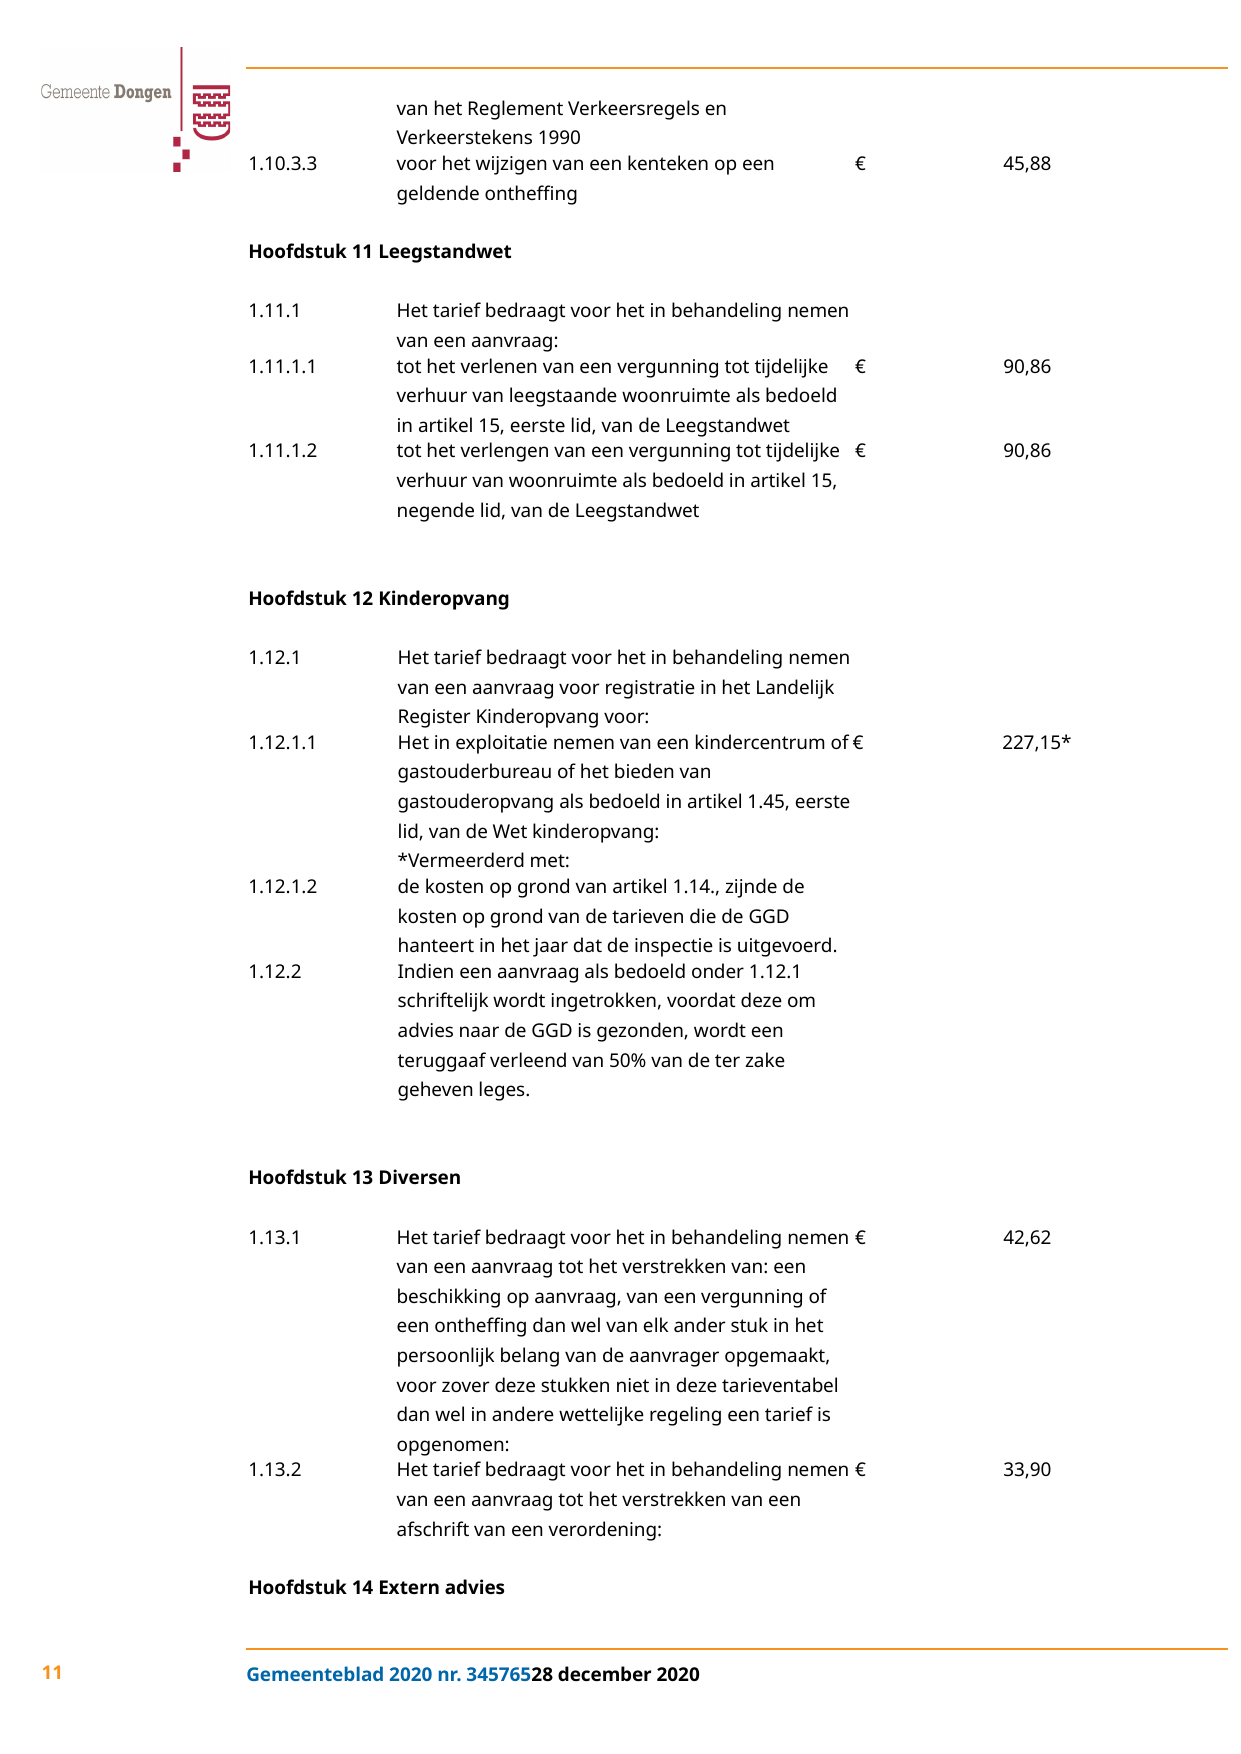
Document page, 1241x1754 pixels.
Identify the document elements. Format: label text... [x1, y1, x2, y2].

text Hoofdstuk 13 Diversen [248, 1164, 1152, 1190]
table_header [853, 644, 1002, 729]
table_cell voor het wijzigen van een kenteken op een geldende ontheffing [396, 150, 855, 205]
table_header 1.12.1 [248, 644, 397, 729]
table_cell 227,15* [1002, 729, 1152, 873]
table_cell 45,88 [1003, 150, 1152, 205]
table_header [1003, 298, 1152, 353]
table_cell € [855, 150, 1003, 205]
table_cell [1002, 958, 1152, 1102]
table_cell Het tarief bedraagt voor het in behandeling nemen van een aanvraag tot het verstrekken van een afschrift van een verordening: [396, 1457, 855, 1542]
table_cell 1.11.1.1 [248, 353, 396, 438]
table_cell de kosten op grond van artikel 1.14., zijnde de kosten op grond van de tarieven die de GGD hanteert in het jaar dat de inspectie is uitgevoerd. [398, 873, 852, 958]
table_cell 1.12.1.2 [248, 873, 397, 958]
picture [41, 47, 231, 172]
table_header [855, 298, 1003, 353]
table_cell Indien een aanvraag als bedoeld onder 1.12.1 schriftelijk wordt ingetrokken, voordat deze om advies naar de GGD is gezonden, wordt een teruggaaf verleend van 50% van de ter zake geheven leges. [398, 958, 852, 1102]
table_cell [1003, 95, 1152, 150]
text Hoofdstuk 12 Kinderopvang [248, 585, 1152, 611]
table_cell tot het verlengen van een vergunning tot tijdelijke verhuur van woonruimte als bedoeld in artikel 15, negende lid, van de Leegstandwet [396, 438, 855, 523]
table_cell tot het verlenen van een vergunning tot tijdelijke verhuur van leegstaande woonruimte als bedoeld in artikel 15, eerste lid, van de Leegstandwet [396, 353, 855, 438]
table_header [1002, 644, 1152, 729]
table_cell [248, 95, 396, 150]
table_cell 33,90 [1003, 1457, 1152, 1542]
table_cell [853, 873, 1002, 958]
table_cell [1002, 873, 1152, 958]
table_header 1.11.1 [248, 298, 396, 353]
table_cell 90,86 [1003, 438, 1152, 523]
table_cell € [855, 438, 1003, 523]
table_cell 1.12.1.1 [248, 729, 397, 873]
text Hoofdstuk 11 Leegstandwet [248, 238, 1152, 264]
table_header Het tarief bedraagt voor het in behandeling nemen van een aanvraag: [396, 298, 855, 353]
table_header 1.13.1 [248, 1224, 396, 1457]
table_cell € [855, 1457, 1003, 1542]
table_cell 90,86 [1003, 353, 1152, 438]
table_cell 1.13.2 [248, 1457, 396, 1542]
text Hoofdstuk 14 Extern advies [248, 1574, 1152, 1600]
table_cell [853, 958, 1002, 1102]
table_header 42,62 [1003, 1224, 1152, 1457]
table_header Het tarief bedraagt voor het in behandeling nemen van een aanvraag voor registratie in het Landelijk Register Kinderopvang voor: [398, 644, 852, 729]
table_cell 1.12.2 [248, 958, 397, 1102]
table_cell 1.11.1.2 [248, 438, 396, 523]
table_cell 1.10.3.3 [248, 150, 396, 205]
table_cell van het Reglement Verkeersregels en Verkeerstekens 1990 [396, 95, 855, 150]
table_header € [855, 1224, 1003, 1457]
table_cell Het in exploitatie nemen van een kindercentrum of gastouderbureau of het bieden van gastouderopvang als bedoeld in artikel 1.45, eerste lid, van de Wet kinderopvang: *Vermeerderd met: [398, 729, 852, 873]
table_cell € [853, 729, 1002, 873]
table_header Het tarief bedraagt voor het in behandeling nemen van een aanvraag tot het verstrekken van: een beschikking op aanvraag, van een vergunning of een ontheffing dan wel van elk ander stuk in het persoonlijk belang van de aanvrager opgemaakt, voor zover deze stukken niet in deze tarieventabel dan wel in andere wettelijke regeling een tarief is opgenomen: [396, 1224, 855, 1457]
table_cell [855, 95, 1003, 150]
table_cell € [855, 353, 1003, 438]
